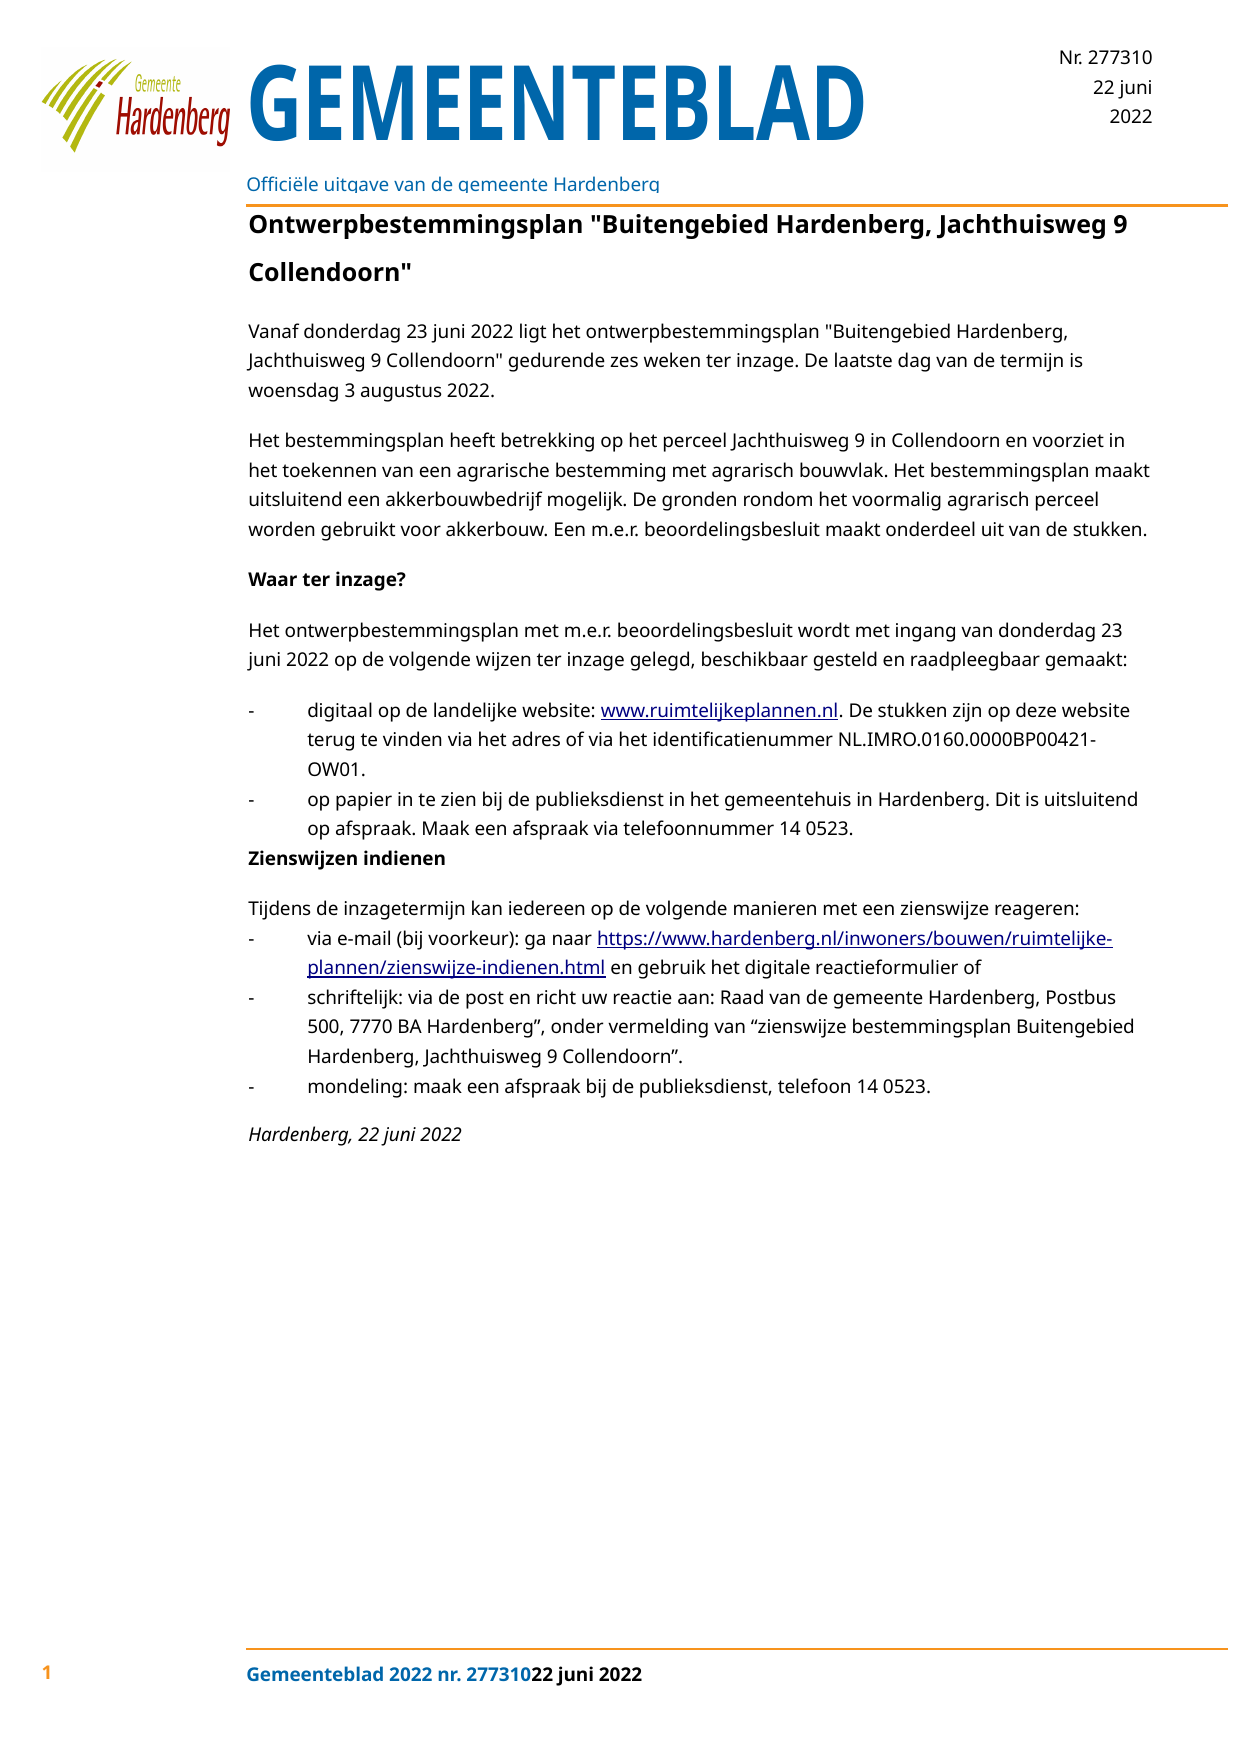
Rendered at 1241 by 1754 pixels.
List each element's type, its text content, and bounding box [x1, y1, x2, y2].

text Het ontwerpbestemmingsplan met m.e.r. beoordelingsbesluit wordt met ingang van donderdag 23 juni 2022 op de volgende wijzen ter inzage gelegd, beschikbaar gesteld en raadpleegbaar gemaakt: [248, 617, 1152, 672]
text Vanaf donderdag 23 juni 2022 ligt het ontwerpbestemmingsplan "Buitengebied Hardenberg, Jachthuisweg 9 Collendoorn" gedurende zes weken ter inzage. De laatste dag van de termijn is woensdag 3 augustus 2022. [248, 318, 1152, 403]
list schriftelijk: via de post en richt uw reactie aan: Raad van de gemeente Hardenberg, Postbus 500, 7770 BA Hardenberg”, onder vermelding van “zienswijze bestemmingsplan Buitengebied Hardenberg, Jachthuisweg 9 Collendoorn”. [248, 984, 1152, 1069]
list via e-mail (bij voorkeur): ga naar https://www.hardenberg.nl/inwoners/bouwen/ruimtelijke-plannen/zienswijze-indienen.html en gebruik het digitale reactieformulier of [248, 925, 1152, 980]
text Het bestemmingsplan heeft betrekking op het perceel Jachthuisweg 9 in Collendoorn en voorziet in het toekennen van een agrarische bestemming met agrarisch bouwvlak. Het bestemmingsplan maakt uitsluitend een akkerbouwbedrijf mogelijk. De gronden rondom het voormalig agrarisch perceel worden gebruikt voor akkerbouw. Een m.e.r. beoordelingsbesluit maakt onderdeel uit van de stukken. [248, 427, 1152, 542]
picture [41, 47, 231, 172]
text Tijdens de inzagetermijn kan iedereen op de volgende manieren met een zienswijze reageren: [248, 895, 1152, 921]
list mondeling: maak een afspraak bij de publieksdienst, telefoon 14 0523. [248, 1073, 1152, 1099]
text Ontwerpbestemmingsplan "Buitengebied Hardenberg, Jachthuisweg 9 Collendoorn" [248, 207, 1152, 288]
text Waar ter inzage? [248, 567, 1152, 592]
list op papier in te zien bij de publieksdienst in het gemeentehuis in Hardenberg. Dit is uitsluitend op afspraak. Maak een afspraak via telefoonnummer 14 0523. [248, 786, 1152, 841]
text Zienswijzen indienen [248, 845, 1152, 871]
list digitaal op de landelijke website: www.ruimtelijkeplannen.nl. De stukken zijn op deze website terug te vinden via het adres of via het identificatienummer NL.IMRO.0160.0000BP00421-OW01. [248, 697, 1152, 782]
text Hardenberg, 22 juni 2022 [248, 1121, 1152, 1146]
